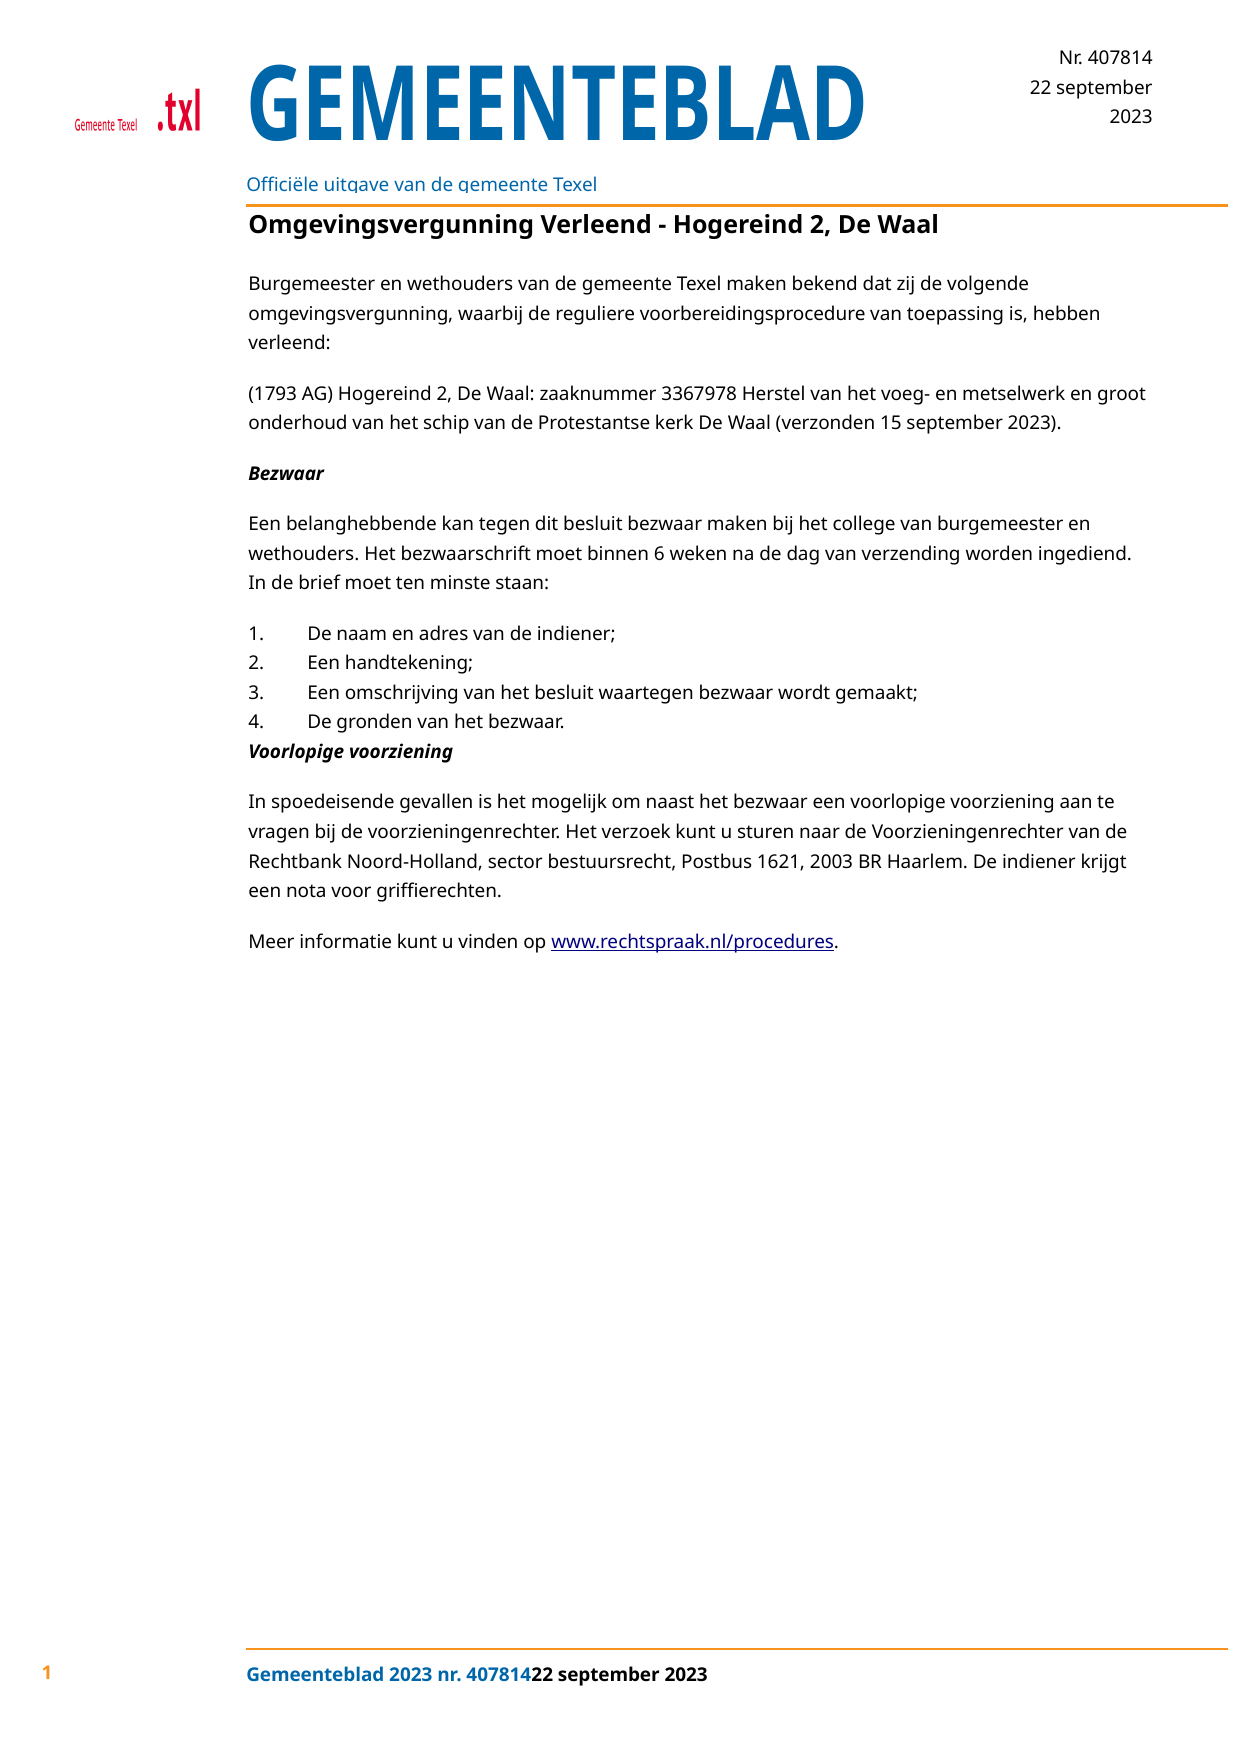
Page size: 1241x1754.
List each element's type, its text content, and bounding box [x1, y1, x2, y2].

text (1793 AG) Hogereind 2, De Waal: zaaknummer 3367978 Herstel van het voeg- en metselwerk en groot onderhoud van het schip van de Protestantse kerk De Waal (verzonden 15 september 2023). [248, 380, 1152, 435]
text In spoedeisende gevallen is het mogelijk om naast het bezwaar een voorlopige voorziening aan te vragen bij de voorzieningenrechter. Het verzoek kunt u sturen naar de Voorzieningenrechter van de Rechtbank Noord-Holland, sector bestuursrecht, Postbus 1621, 2003 BR Haarlem. De indiener krijgt een nota voor griffierechten. [248, 789, 1152, 903]
text Een belanghebbende kan tegen dit besluit bezwaar maken bij het college van burgemeester en wethouders. Het bezwaarschrift moet binnen 6 weken na de dag van verzending worden ingediend. In de brief moet ten minste staan: [248, 510, 1152, 595]
text Omgevingsvergunning Verleend - Hogereind 2, De Waal [248, 207, 1152, 241]
list Een omschrijving van het besluit waartegen bezwaar wordt gemaakt; [248, 679, 1152, 705]
picture [41, 47, 231, 172]
text Meer informatie kunt u vinden op www.rechtspraak.nl/procedures. [248, 928, 1152, 953]
text Burgemeester en wethouders van de gemeente Texel maken bekend dat zij de volgende omgevingsvergunning, waarbij de reguliere voorbereidingsprocedure van toepassing is, hebben verleend: [248, 270, 1152, 355]
list De gronden van het bezwaar. [248, 709, 1152, 734]
list Een handtekening; [248, 649, 1152, 675]
list De naam en adres van de indiener; [248, 620, 1152, 646]
text Voorlopige voorziening [248, 738, 1152, 764]
text Bezwaar [248, 460, 1152, 486]
